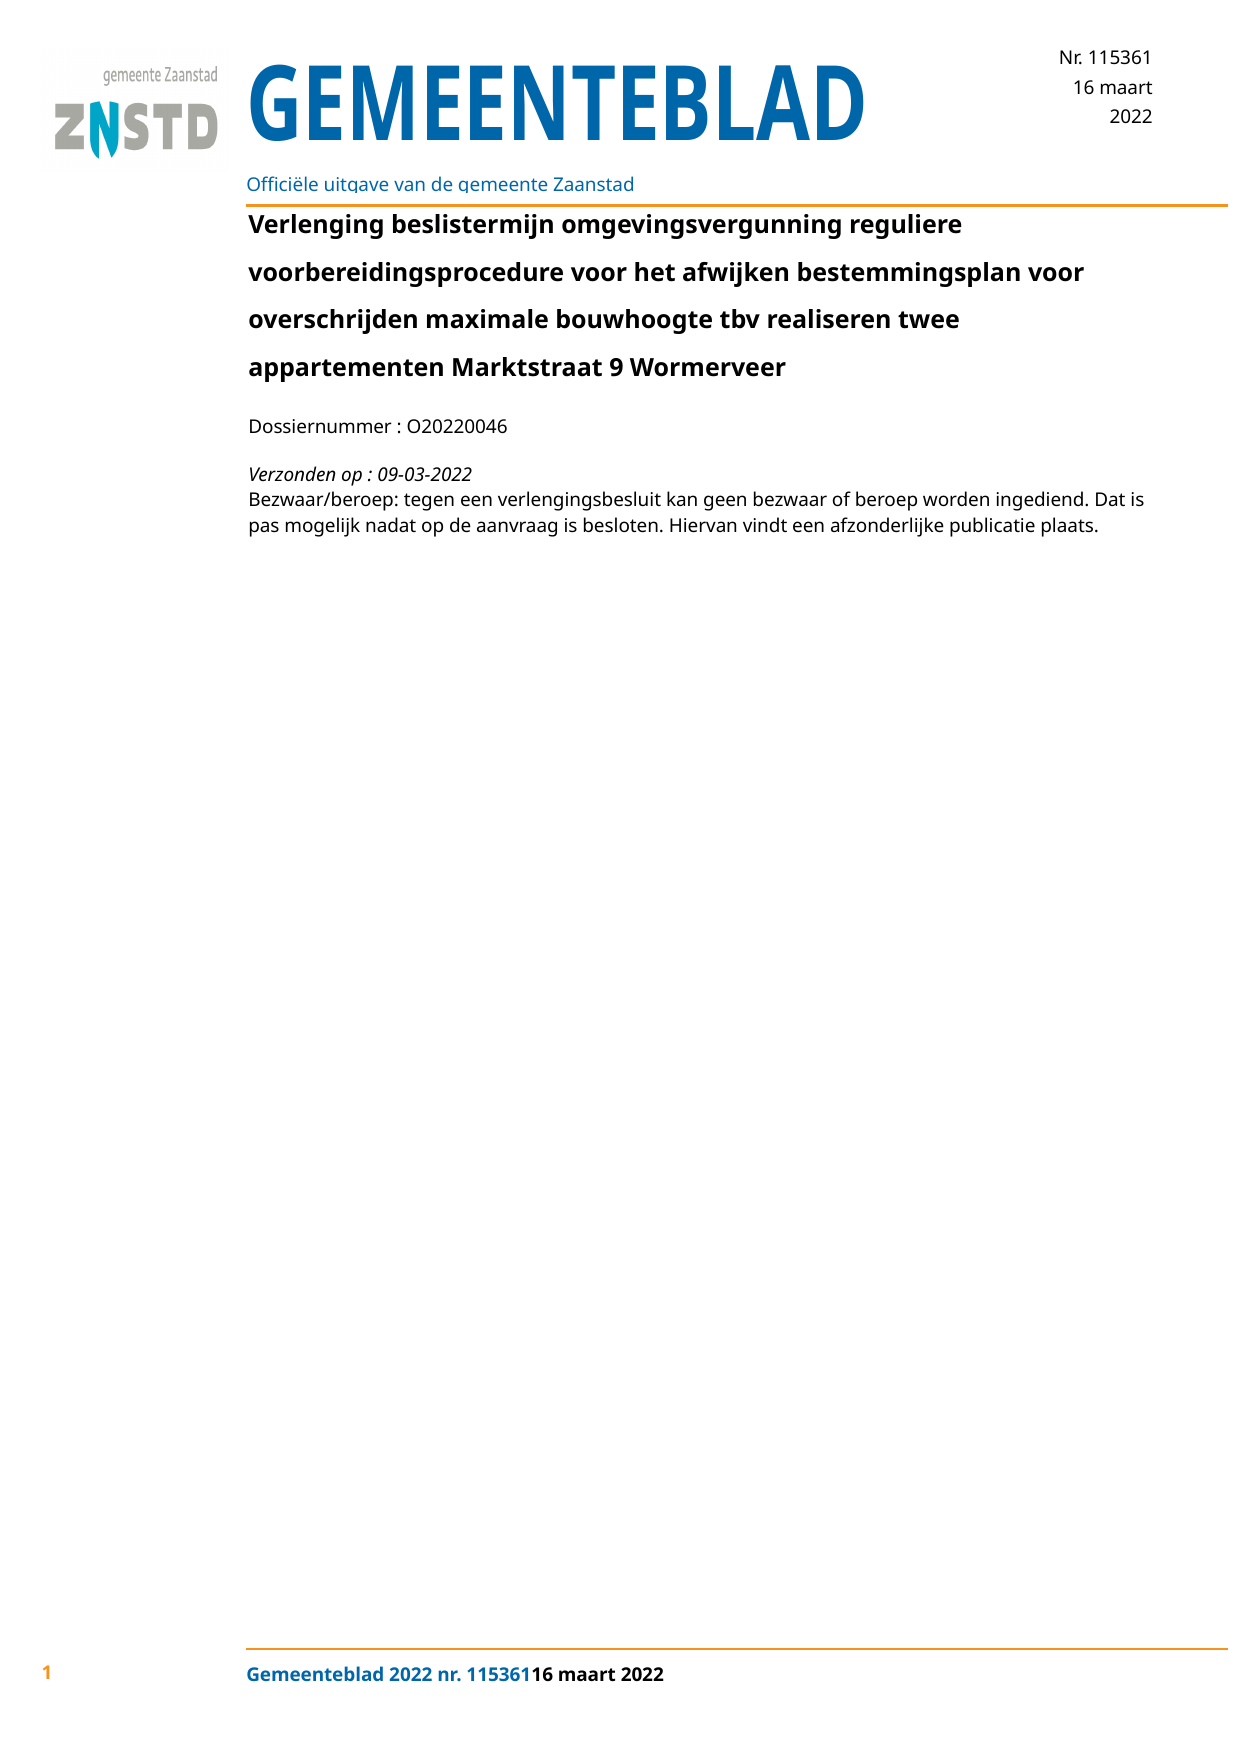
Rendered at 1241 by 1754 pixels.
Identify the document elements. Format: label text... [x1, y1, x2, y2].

text Dossiernummer : O20220046 [248, 413, 1152, 439]
text Bezwaar/beroep: tegen een verlengingsbesluit kan geen bezwaar of beroep worden ingediend. Dat is pas mogelijk nadat op de aanvraag is besloten. Hiervan vindt een afzonderlijke publicatie plaats. [248, 487, 1152, 538]
text Verzonden op : 09-03-2022 [248, 461, 1152, 487]
picture [41, 47, 231, 172]
text Verlenging beslistermijn omgevingsvergunning reguliere voorbereidingsprocedure voor het afwijken bestemmingsplan voor overschrijden maximale bouwhoogte tbv realiseren twee appartementen Marktstraat 9 Wormerveer [248, 207, 1152, 384]
